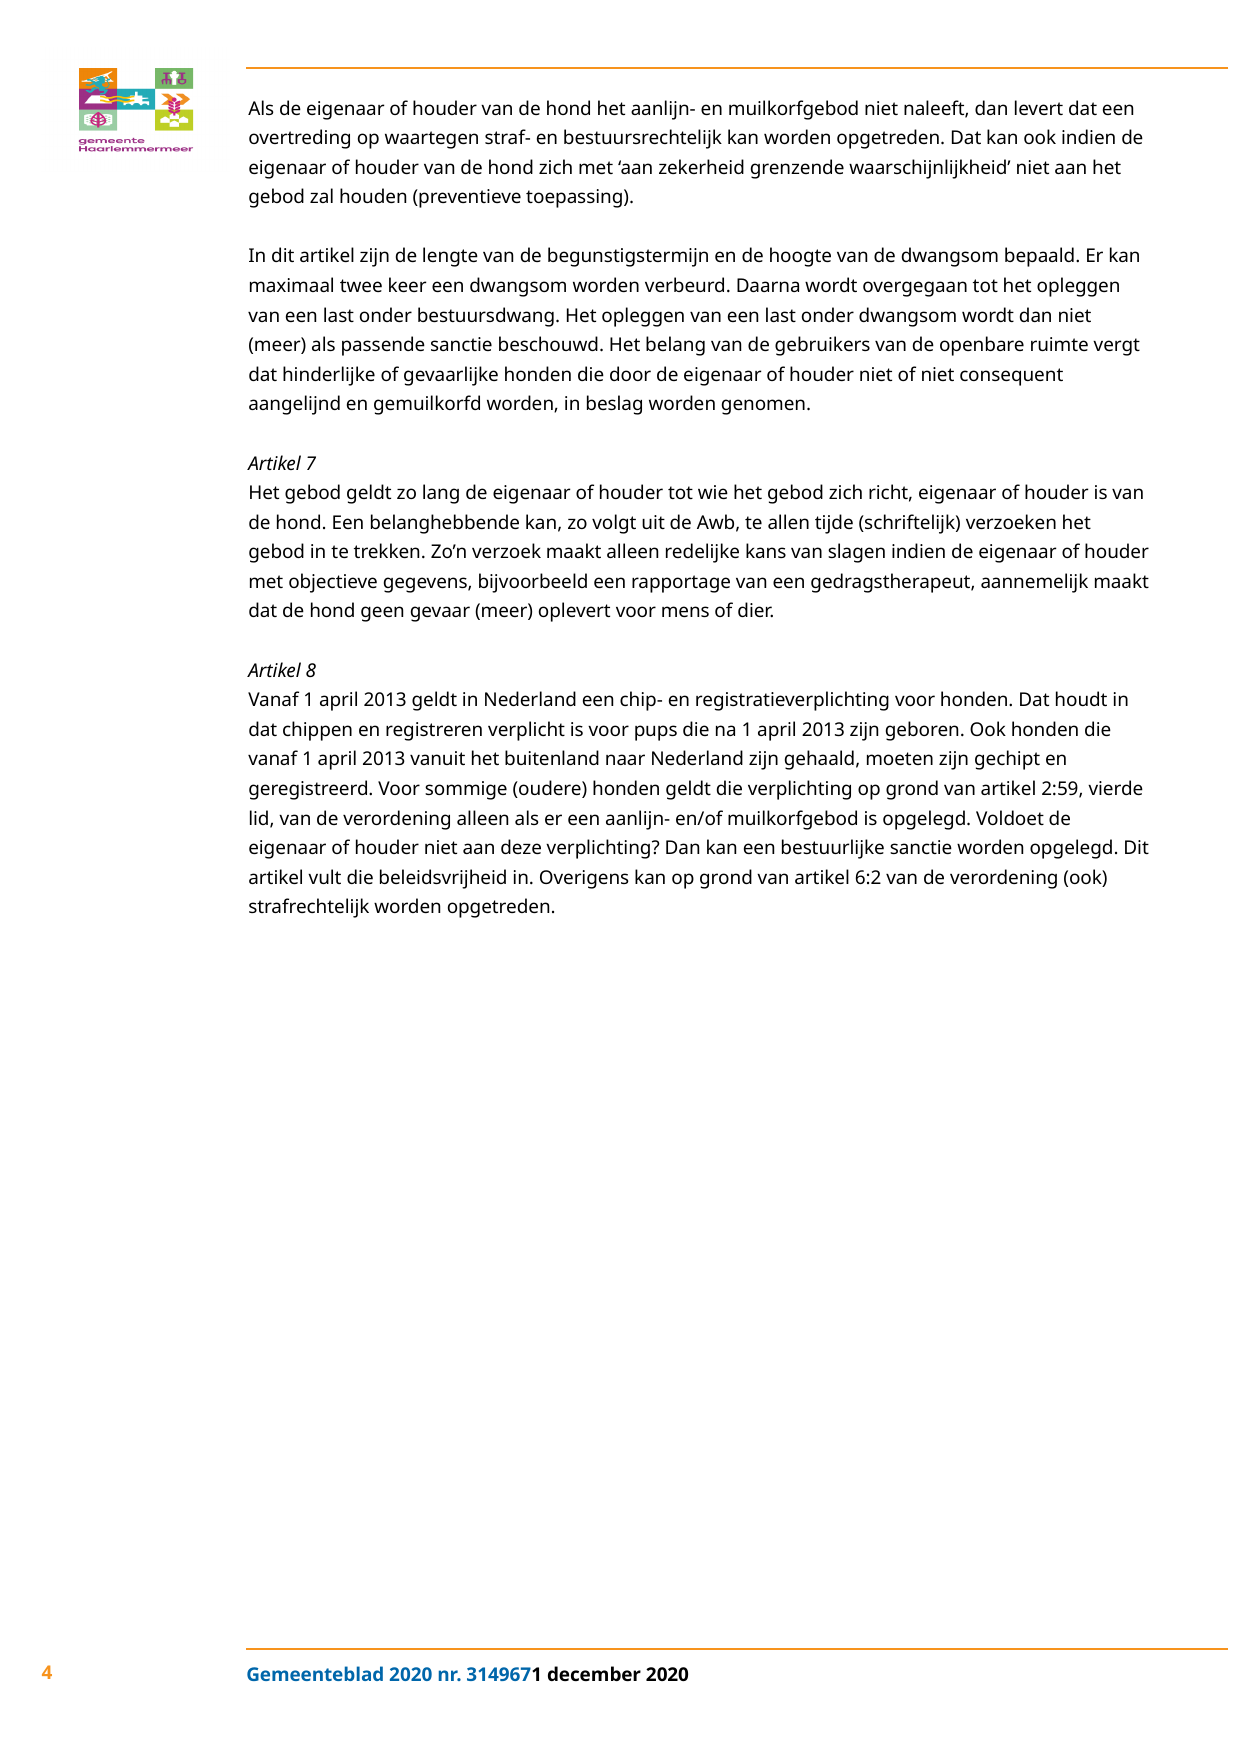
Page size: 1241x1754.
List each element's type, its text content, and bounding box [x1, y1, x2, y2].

text Artikel 7 [248, 450, 1152, 476]
text Vanaf 1 april 2013 geldt in Nederland een chip- en registratieverplichting voor honden. Dat houdt in dat chippen en registreren verplicht is voor pups die na 1 april 2013 zijn geboren. Ook honden die vanaf 1 april 2013 vanuit het buitenland naar Nederland zijn gehaald, moeten zijn gechipt en geregistreerd. Voor sommige (oudere) honden geldt die verplichting op grond van artikel 2:59, vierde lid, van de verordening alleen als er een aanlijn- en/of muilkorfgebod is opgelegd. Voldoet de eigenaar of houder niet aan deze verplichting? Dan kan een bestuurlijke sanctie worden opgelegd. Dit artikel vult die beleidsvrijheid in. Overigens kan op grond van artikel 6:2 van de verordening (ook) strafrechtelijk worden opgetreden. [248, 686, 1152, 919]
text Het gebod geldt zo lang de eigenaar of houder tot wie het gebod zich richt, eigenaar of houder is van de hond. Een belanghebbende kan, zo volgt uit de Awb, te allen tijde (schriftelijk) verzoeken het gebod in te trekken. Zo’n verzoek maakt alleen redelijke kans van slagen indien de eigenaar of houder met objectieve gegevens, bijvoorbeeld een rapportage van een gedragstherapeut, aannemelijk maakt dat de hond geen gevaar (meer) oplevert voor mens of dier. [248, 479, 1152, 623]
text Als de eigenaar of houder van de hond het aanlijn- en muilkorfgebod niet naleeft, dan levert dat een overtreding op waartegen straf- en bestuursrechtelijk kan worden opgetreden. Dat kan ook indien de eigenaar of houder van de hond zich met ‘aan zekerheid grenzende waarschijnlijkheid’ niet aan het gebod zal houden (preventieve toepassing). [248, 95, 1152, 209]
text Artikel 8 [248, 657, 1152, 683]
picture [41, 47, 231, 172]
text In dit artikel zijn de lengte van de begunstigstermijn en de hoogte van de dwangsom bepaald. Er kan maximaal twee keer een dwangsom worden verbeurd. Daarna wordt overgegaan tot het opleggen van een last onder bestuursdwang. Het opleggen van een last onder dwangsom wordt dan niet (meer) als passende sanctie beschouwd. Het belang van de gebruikers van de openbare ruimte vergt dat hinderlijke of gevaarlijke honden die door de eigenaar of houder niet of niet consequent aangelijnd en gemuilkorfd worden, in beslag worden genomen. [248, 243, 1152, 416]
